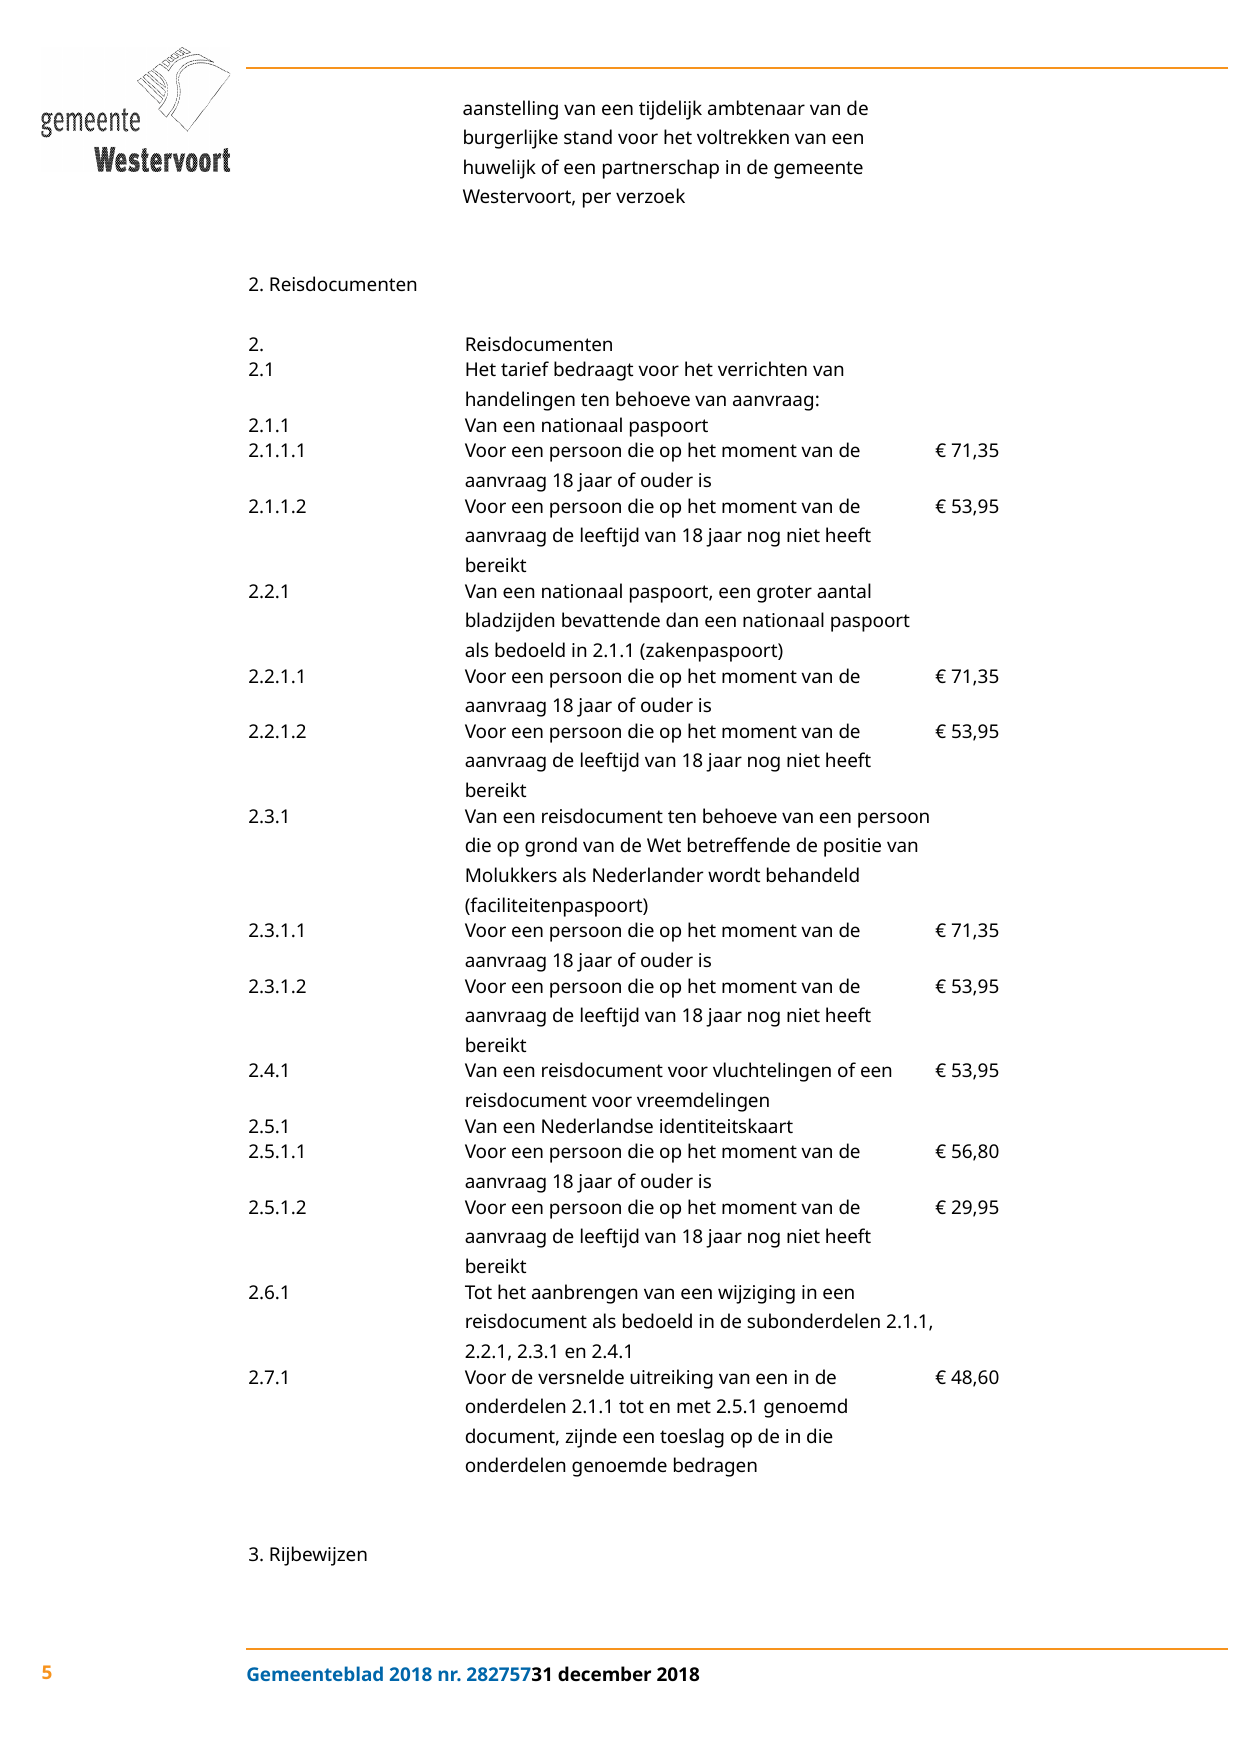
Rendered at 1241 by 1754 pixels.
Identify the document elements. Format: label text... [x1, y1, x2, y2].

table_cell 2.2.1 [248, 578, 464, 663]
table_cell 2.3.1.1 [248, 918, 464, 973]
table_cell Voor een persoon die op het moment van de aanvraag 18 jaar of ouder is [465, 438, 935, 493]
text 2. Reisdocumenten [248, 272, 1152, 297]
table_cell 2.3.1.2 [248, 973, 464, 1058]
table_cell 2.5.1.1 [248, 1139, 464, 1194]
picture [41, 47, 231, 172]
text 3. Rijbewijzen [248, 1541, 1152, 1566]
table_cell [248, 95, 462, 209]
table_cell Tot het aanbrengen van een wijziging in een reisdocument als bedoeld in de subonderdelen 2.1.1, 2.2.1, 2.3.1 en 2.4.1 [465, 1279, 935, 1364]
table_cell Voor de versnelde uitreiking van een in de onderdelen 2.1.1 tot en met 2.5.1 genoemd document, zijnde een toeslag op de in die onderdelen genoemde bedragen [465, 1364, 935, 1478]
table_header [935, 331, 1152, 357]
table_cell 2.7.1 [248, 1364, 464, 1478]
table_cell [935, 357, 1152, 412]
table_cell 2.1.1.2 [248, 493, 464, 578]
table_cell Voor een persoon die op het moment van de aanvraag 18 jaar of ouder is [465, 1139, 935, 1194]
table_cell € 29,95 [935, 1194, 1152, 1279]
table_cell 2.2.1.2 [248, 718, 464, 803]
table_cell € 71,35 [935, 918, 1152, 973]
table_cell aanstelling van een tijdelijk ambtenaar van de burgerlijke stand voor het voltrekken van een huwelijk of een partnerschap in de gemeente Westervoort, per verzoek [462, 95, 937, 209]
table_cell 2.4.1 [248, 1058, 464, 1113]
table_cell Van een reisdocument voor vluchtelingen of een reisdocument voor vreemdelingen [465, 1058, 935, 1113]
table_cell 2.1.1 [248, 412, 464, 438]
table_cell [935, 1113, 1152, 1139]
table_cell 2.2.1.1 [248, 663, 464, 718]
table_cell € 53,95 [935, 1058, 1152, 1113]
table_cell Voor een persoon die op het moment van de aanvraag 18 jaar of ouder is [465, 663, 935, 718]
table_cell 2.1 [248, 357, 464, 412]
table_cell € 71,35 [935, 438, 1152, 493]
table_cell € 71,35 [935, 663, 1152, 718]
table_cell € 56,80 [935, 1139, 1152, 1194]
table_cell € 53,95 [935, 718, 1152, 803]
table_cell € 53,95 [935, 493, 1152, 578]
table_cell Voor een persoon die op het moment van de aanvraag de leeftijd van 18 jaar nog niet heeft bereikt [465, 718, 935, 803]
table_header 2. [248, 331, 464, 357]
table_cell Voor een persoon die op het moment van de aanvraag de leeftijd van 18 jaar nog niet heeft bereikt [465, 973, 935, 1058]
table_cell [935, 578, 1152, 663]
table_cell [935, 803, 1152, 917]
table_cell [935, 1279, 1152, 1364]
table_cell Voor een persoon die op het moment van de aanvraag de leeftijd van 18 jaar nog niet heeft bereikt [465, 493, 935, 578]
table_cell Van een nationaal paspoort [465, 412, 935, 438]
table_cell [937, 95, 1152, 209]
table_cell [935, 412, 1152, 438]
table_cell 2.1.1.1 [248, 438, 464, 493]
table_cell Het tarief bedraagt voor het verrichten van handelingen ten behoeve van aanvraag: [465, 357, 935, 412]
table_header Reisdocumenten [465, 331, 935, 357]
table_cell € 48,60 [935, 1364, 1152, 1478]
table_cell 2.5.1 [248, 1113, 464, 1139]
table_cell 2.5.1.2 [248, 1194, 464, 1279]
table_cell Voor een persoon die op het moment van de aanvraag 18 jaar of ouder is [465, 918, 935, 973]
table_cell Van een Nederlandse identiteitskaart [465, 1113, 935, 1139]
table_cell Voor een persoon die op het moment van de aanvraag de leeftijd van 18 jaar nog niet heeft bereikt [465, 1194, 935, 1279]
table_cell € 53,95 [935, 973, 1152, 1058]
table_cell Van een reisdocument ten behoeve van een persoon die op grond van de Wet betreffende de positie van Molukkers als Nederlander wordt behandeld (faciliteitenpaspoort) [465, 803, 935, 917]
table_cell 2.3.1 [248, 803, 464, 917]
table_cell Van een nationaal paspoort, een groter aantal bladzijden bevattende dan een nationaal paspoort als bedoeld in 2.1.1 (zakenpaspoort) [465, 578, 935, 663]
table_cell 2.6.1 [248, 1279, 464, 1364]
